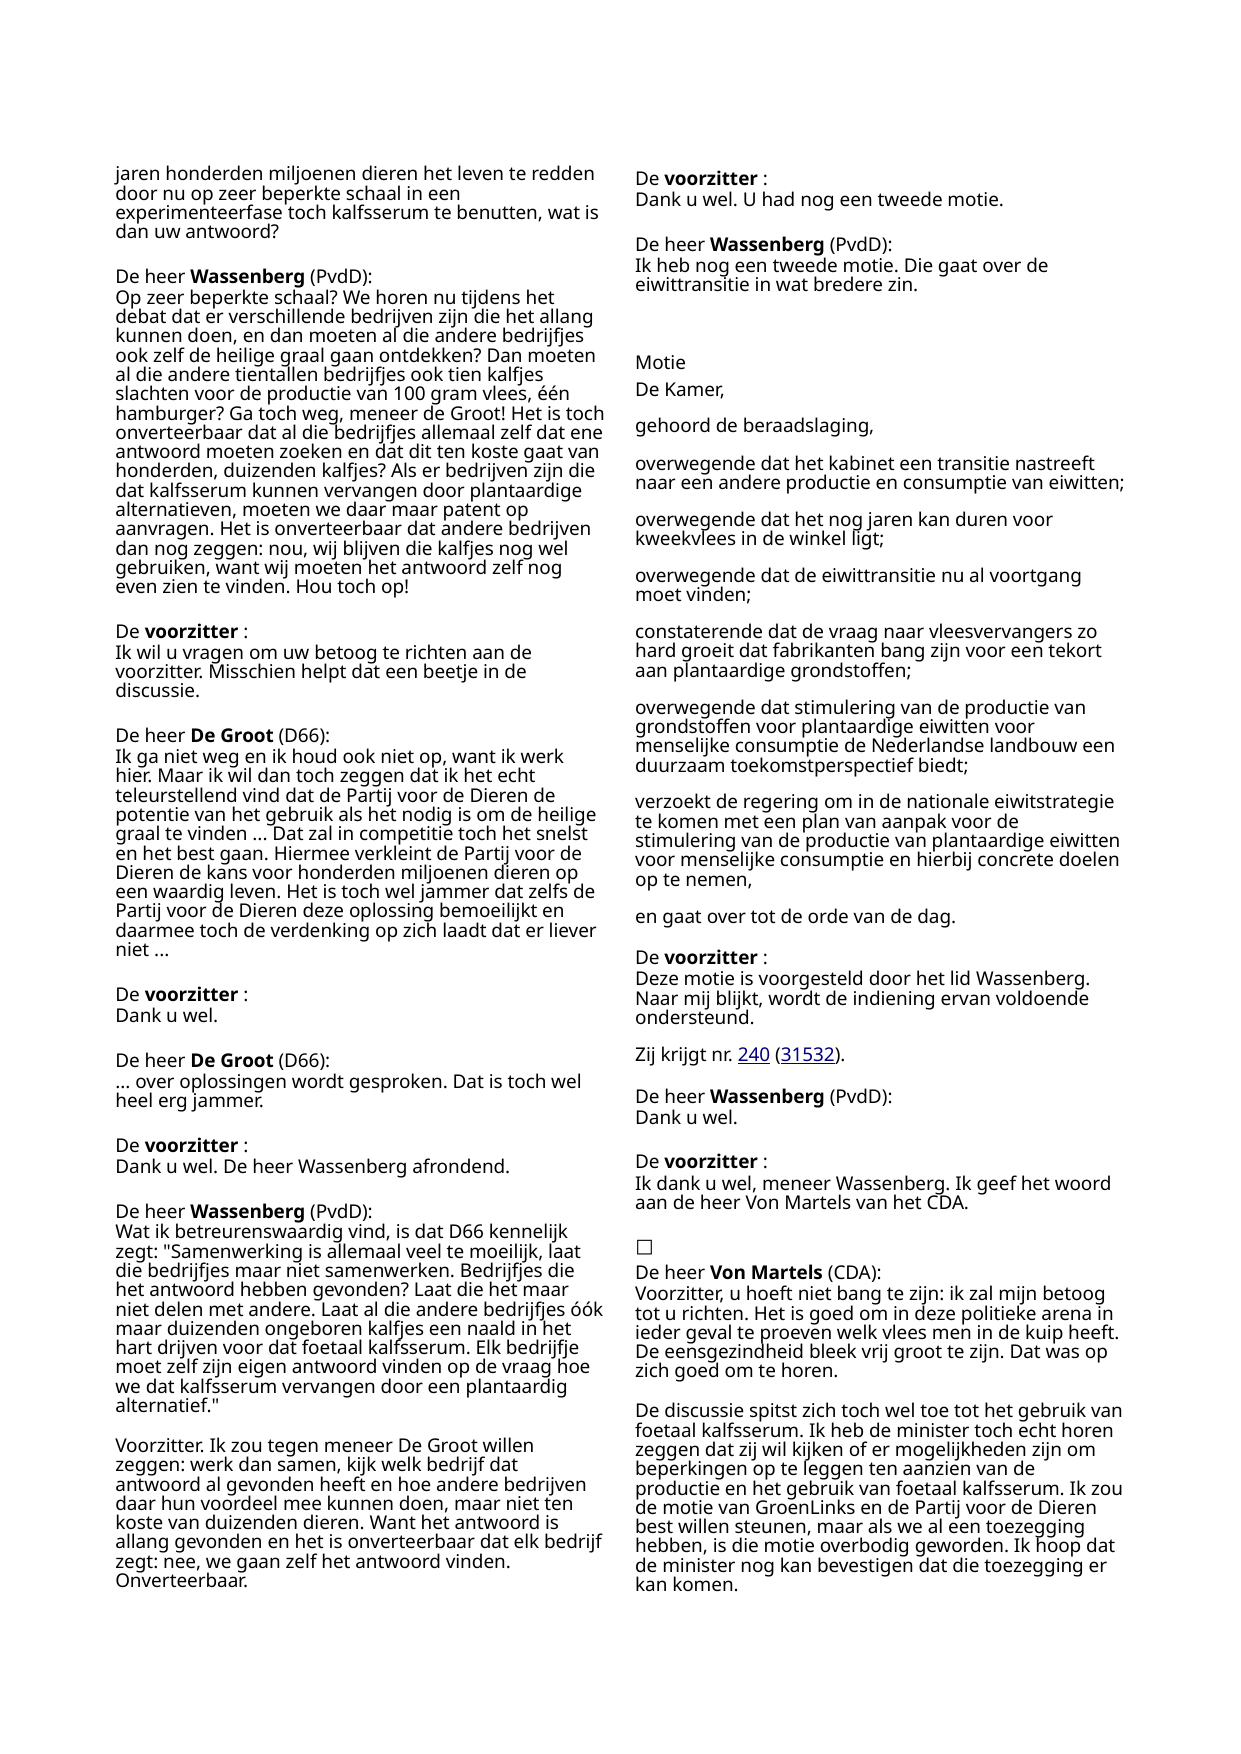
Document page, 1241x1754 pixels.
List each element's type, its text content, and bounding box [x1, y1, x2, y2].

text Motie [635, 349, 1125, 374]
text Dank u wel. [115, 1007, 605, 1026]
text De heer De Groot (D66): [115, 1047, 605, 1073]
text De voorzitter : [635, 165, 1125, 191]
text De voorzitter : [115, 1132, 605, 1158]
text overwegende dat de eiwittransitie nu al voortgang moet vinden; [635, 567, 1125, 606]
text De discussie spitst zich toch wel toe tot het gebruik van foetaal kalfsserum. Ik heb de minister toch echt horen zeggen dat zij wil kijken of er mogelijkheden zijn om beperkingen op te leggen ten aanzien van de productie en het gebruik van foetaal kalfsserum. Ik zou de motie van GroenLinks en de Partij voor de Dieren best willen steunen, maar als we al een toezegging hebben, is die motie overbodig geworden. Ik hoop dat de minister nog kan bevestigen dat die toezegging er kan komen. [635, 1402, 1125, 1595]
text Ik heb nog een tweede motie. Die gaat over de eiwittransitie in wat bredere zin. [635, 257, 1125, 295]
text Wat ik betreurenswaardig vind, is dat D66 kennelijk zegt: "Samenwerking is allemaal veel te moeilijk, laat die bedrijfjes maar niet samenwerken. Bedrijfjes die het antwoord hebben gevonden? Laat die het maar niet delen met andere. Laat al die andere bedrijfjes óók maar duizenden ongeboren kalfjes een naald in het hart drijven voor dat foetaal kalfsserum. Elk bedrijfje moet zelf zijn eigen antwoord vinden op de vraag hoe we dat kalfsserum vervangen door een plantaardig alternatief." [115, 1223, 605, 1416]
text jaren honderden miljoenen dieren het leven te redden door nu op zeer beperkte schaal in een experimenteerfase toch kalfsserum te benutten, wat is dan uw antwoord? [115, 165, 605, 242]
text De voorzitter : [115, 618, 605, 644]
text Ik ga niet weg en ik houd ook niet op, want ik werk hier. Maar ik wil dan toch zeggen dat ik het echt teleurstellend vind dat de Partij voor de Dieren de potentie van het gebruik als het nodig is om de heilige graal te vinden ... Dat zal in competitie toch het snelst en het best gaan. Hiermee verkleint de Partij voor de Dieren de kans voor honderden miljoenen dieren op een waardig leven. Het is toch wel jammer dat zelfs de Partij voor de Dieren deze oplossing bemoeilijkt en daarmee toch de verdenking op zich laadt dat er liever niet ... [115, 748, 605, 960]
text Ik dank u wel, meneer Wassenberg. Ik geef het woord aan de heer Von Martels van het CDA. [635, 1174, 1125, 1213]
text Dank u wel. [635, 1109, 1125, 1128]
text ⬜ [635, 1234, 1125, 1259]
text overwegende dat het kabinet een transitie nastreeft naar een andere productie en consumptie van eiwitten; [635, 454, 1125, 493]
text Ik wil u vragen om uw betoog te richten aan de voorzitter. Misschien helpt dat een beetje in de discussie. [115, 644, 605, 702]
text De heer Wassenberg (PvdD): [635, 1083, 1125, 1109]
text Voorzitter, u hoeft niet bang te zijn: ik zal mijn betoog tot u richten. Het is goed om in deze politieke arena in ieder geval te proeven welk vlees men in de kuip heeft. De eensgezindheid bleek vrij groot te zijn. Dat was op zich goed om te horen. [635, 1285, 1125, 1382]
text Dank u wel. De heer Wassenberg afrondend. [115, 1158, 605, 1177]
text Dank u wel. U had nog een tweede motie. [635, 191, 1125, 210]
text verzoekt de regering om in de nationale eiwitstrategie te komen met een plan van aanpak voor de stimulering van de productie van plantaardige eiwitten voor menselijke consumptie en hierbij concrete doelen op te nemen, [635, 793, 1125, 890]
text constaterende dat de vraag naar vleesvervangers zo hard groeit dat fabrikanten bang zijn voor een tekort aan plantaardige grondstoffen; [635, 623, 1125, 681]
text De heer Wassenberg (PvdD): [115, 1198, 605, 1223]
text overwegende dat stimulering van de productie van grondstoffen voor plantaardige eiwitten voor menselijke consumptie de Nederlandse landbouw een duurzaam toekomstperspectief biedt; [635, 699, 1125, 776]
text Zij krijgt nr. 240 (31532). [635, 1046, 1125, 1065]
text overwegende dat het nog jaren kan duren voor kweekvlees in de winkel ligt; [635, 511, 1125, 549]
text De heer Wassenberg (PvdD): [635, 231, 1125, 257]
text gehoord de beraadslaging, [635, 417, 1125, 437]
text De heer De Groot (D66): [115, 722, 605, 748]
text De voorzitter : [635, 944, 1125, 970]
text De Kamer, [635, 381, 1125, 400]
text en gaat over tot de orde van de dag. [635, 908, 1125, 927]
text De voorzitter : [635, 1149, 1125, 1174]
text ... over oplossingen wordt gesproken. Dat is toch wel heel erg jammer. [115, 1073, 605, 1111]
text De heer Wassenberg (PvdD): [115, 263, 605, 289]
text Op zeer beperkte schaal? We horen nu tijdens het debat dat er verschillende bedrijven zijn die het allang kunnen doen, en dan moeten al die andere bedrijfjes ook zelf de heilige graal gaan ontdekken? Dan moeten al die andere tientallen bedrijfjes ook tien kalfjes slachten voor de productie van 100 gram vlees, één hamburger? Ga toch weg, meneer de Groot! Het is toch onverteerbaar dat al die bedrijfjes allemaal zelf dat ene antwoord moeten zoeken en dat dit ten koste gaat van honderden, duizenden kalfjes? Als er bedrijven zijn die dat kalfsserum kunnen vervangen door plantaardige alternatieven, moeten we daar maar patent op aanvragen. Het is onverteerbaar dat andere bedrijven dan nog zeggen: nou, wij blijven die kalfjes nog wel gebruiken, want wij moeten het antwoord zelf nog even zien te vinden. Hou toch op! [115, 289, 605, 597]
text Voorzitter. Ik zou tegen meneer De Groot willen zeggen: werk dan samen, kijk welk bedrijf dat antwoord al gevonden heeft en hoe andere bedrijven daar hun voordeel mee kunnen doen, maar niet ten koste van duizenden dieren. Want het antwoord is allang gevonden en het is onverteerbaar dat elk bedrijf zegt: nee, we gaan zelf het antwoord vinden. Onverteerbaar. [115, 1437, 605, 1591]
text De heer Von Martels (CDA): [635, 1259, 1125, 1285]
text De voorzitter : [115, 981, 605, 1007]
text Deze motie is voorgesteld door het lid Wassenberg. Naar mij blijkt, wordt de indiening ervan voldoende ondersteund. [635, 970, 1125, 1028]
